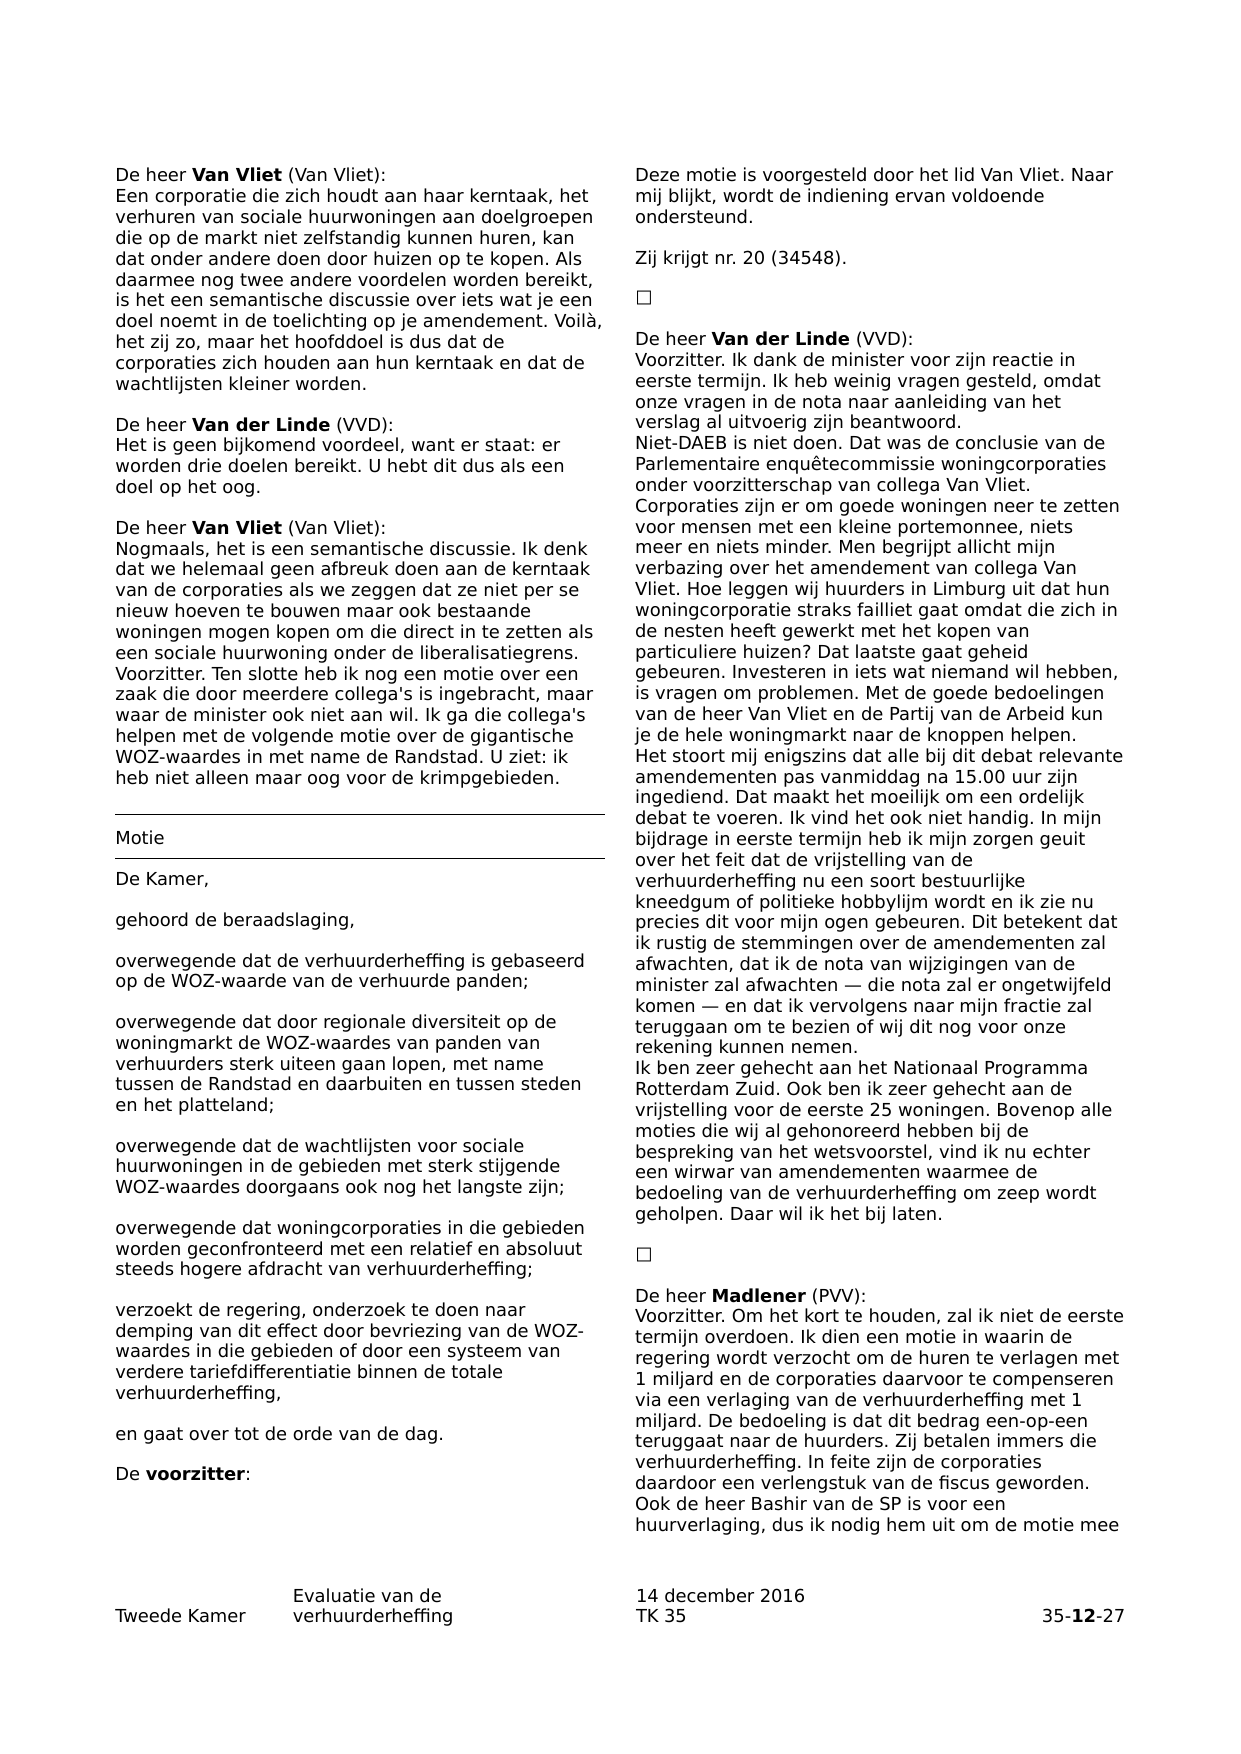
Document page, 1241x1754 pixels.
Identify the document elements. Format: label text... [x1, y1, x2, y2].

text overwegende dat door regionale diversiteit op de woningmarkt de WOZ-waardes van panden van verhuurders sterk uiteen gaan lopen, met name tussen de Randstad en daarbuiten en tussen steden en het platteland; [115, 1012, 605, 1116]
text Ik ben zeer gehecht aan het Nationaal Programma Rotterdam Zuid. Ook ben ik zeer gehecht aan de vrijstelling voor de eerste 25 woningen. Bovenop alle moties die wij al gehonoreerd hebben bij de bespreking van het wetsvoorstel, vind ik nu echter een wirwar van amendementen waarmee de bedoeling van de verhuurderheffing om zeep wordt geholpen. Daar wil ik het bij laten. [635, 1058, 1125, 1225]
text verzoekt de regering, onderzoek te doen naar demping van dit effect door bevriezing van de WOZ-waardes in die gebieden of door een systeem van verdere tariefdifferentiatie binnen de totale verhuurderheffing, [115, 1300, 605, 1403]
text De heer Van Vliet (Van Vliet): [115, 165, 605, 186]
text Deze motie is voorgesteld door het lid Van Vliet. Naar mij blijkt, wordt de indiening ervan voldoende ondersteund. [635, 165, 1125, 227]
text Het is geen bijkomend voordeel, want er staat: er worden drie doelen bereikt. U hebt dit dus als een doel op het oog. [115, 435, 605, 498]
text Motie [115, 828, 605, 849]
text Niet-DAEB is niet doen. Dat was de conclusie van de Parlementaire enquêtecommissie woningcorporaties onder voorzitterschap van collega Van Vliet. Corporaties zijn er om goede woningen neer te zetten voor mensen met een kleine portemonnee, niets meer en niets minder. Men begrijpt allicht mijn verbazing over het amendement van collega Van Vliet. Hoe leggen wij huurders in Limburg uit dat hun woningcorporatie straks failliet gaat omdat die zich in de nesten heeft gewerkt met het kopen van particuliere huizen? Dat laatste gaat geheid gebeuren. Investeren in iets wat niemand wil hebben, is vragen om problemen. Met de goede bedoelingen van de heer Van Vliet en de Partij van de Arbeid kun je de hele woningmarkt naar de knoppen helpen. [635, 433, 1125, 746]
text overwegende dat de wachtlijsten voor sociale huurwoningen in de gebieden met sterk stijgende WOZ-waardes doorgaans ook nog het langste zijn; [115, 1136, 605, 1198]
text Zij krijgt nr. 20 (34548). [635, 247, 1125, 268]
text ⬜ [635, 1245, 1125, 1265]
text De heer Madlener (PVV): [635, 1285, 1125, 1306]
text De voorzitter: [115, 1464, 605, 1485]
text De heer Van Vliet (Van Vliet): [115, 518, 605, 538]
text De heer Van der Linde (VVD): [635, 329, 1125, 350]
text Ook de heer Bashir van de SP is voor een huurverlaging, dus ik nodig hem uit om de motie mee [635, 1494, 1125, 1535]
text en gaat over tot de orde van de dag. [115, 1423, 605, 1444]
text overwegende dat de verhuurderheffing is gebaseerd op de WOZ-waarde van de verhuurde panden; [115, 950, 605, 992]
text Nogmaals, het is een semantische discussie. Ik denk dat we helemaal geen afbreuk doen aan de kerntaak van de corporaties als we zeggen dat ze niet per se nieuw hoeven te bouwen maar ook bestaande woningen mogen kopen om die direct in te zetten als een sociale huurwoning onder de liberalisatiegrens. [115, 538, 605, 663]
text gehoord de beraadslaging, [115, 910, 605, 930]
text Een corporatie die zich houdt aan haar kerntaak, het verhuren van sociale huurwoningen aan doelgroepen die op de markt niet zelfstandig kunnen huren, kan dat onder andere doen door huizen op te kopen. Als daarmee nog twee andere voordelen worden bereikt, is het een semantische discussie over iets wat je een doel noemt in de toelichting op je amendement. Voilà, het zij zo, maar het hoofddoel is dus dat de corporaties zich houden aan hun kerntaak en dat de wachtlijsten kleiner worden. [115, 186, 605, 394]
text De heer Van der Linde (VVD): [115, 414, 605, 435]
text Voorzitter. Om het kort te houden, zal ik niet de eerste termijn overdoen. Ik dien een motie in waarin de regering wordt verzocht om de huren te verlagen met 1 miljard en de corporaties daarvoor te compenseren via een verlaging van de verhuurderheffing met 1 miljard. De bedoeling is dat dit bedrag een-op-een teruggaat naar de huurders. Zij betalen immers die verhuurderheffing. In feite zijn de corporaties daardoor een verlengstuk van de fiscus geworden. [635, 1306, 1125, 1494]
text overwegende dat woningcorporaties in die gebieden worden geconfronteerd met een relatief en absoluut steeds hogere afdracht van verhuurderheffing; [115, 1218, 605, 1280]
text Voorzitter. Ik dank de minister voor zijn reactie in eerste termijn. Ik heb weinig vragen gesteld, omdat onze vragen in de nota naar aanleiding van het verslag al uitvoerig zijn beantwoord. [635, 350, 1125, 433]
text ⬜ [635, 288, 1125, 309]
text Voorzitter. Ten slotte heb ik nog een motie over een zaak die door meerdere collega's is ingebracht, maar waar de minister ook niet aan wil. Ik ga die collega's helpen met de volgende motie over de gigantische WOZ-waardes in met name de Randstad. U ziet: ik heb niet alleen maar oog voor de krimpgebieden. [115, 663, 605, 788]
text De Kamer, [115, 869, 605, 890]
text Het stoort mij enigszins dat alle bij dit debat relevante amendementen pas vanmiddag na 15.00 uur zijn ingediend. Dat maakt het moeilijk om een ordelijk debat te voeren. Ik vind het ook niet handig. In mijn bijdrage in eerste termijn heb ik mijn zorgen geuit over het feit dat de vrijstelling van de verhuurderheffing nu een soort bestuurlijke kneedgum of politieke hobbylijm wordt en ik zie nu precies dit voor mijn ogen gebeuren. Dit betekent dat ik rustig de stemmingen over de amendementen zal afwachten, dat ik de nota van wijzigingen van de minister zal afwachten — die nota zal er ongetwijfeld komen — en dat ik vervolgens naar mijn fractie zal teruggaan om te bezien of wij dit nog voor onze rekening kunnen nemen. [635, 746, 1125, 1058]
